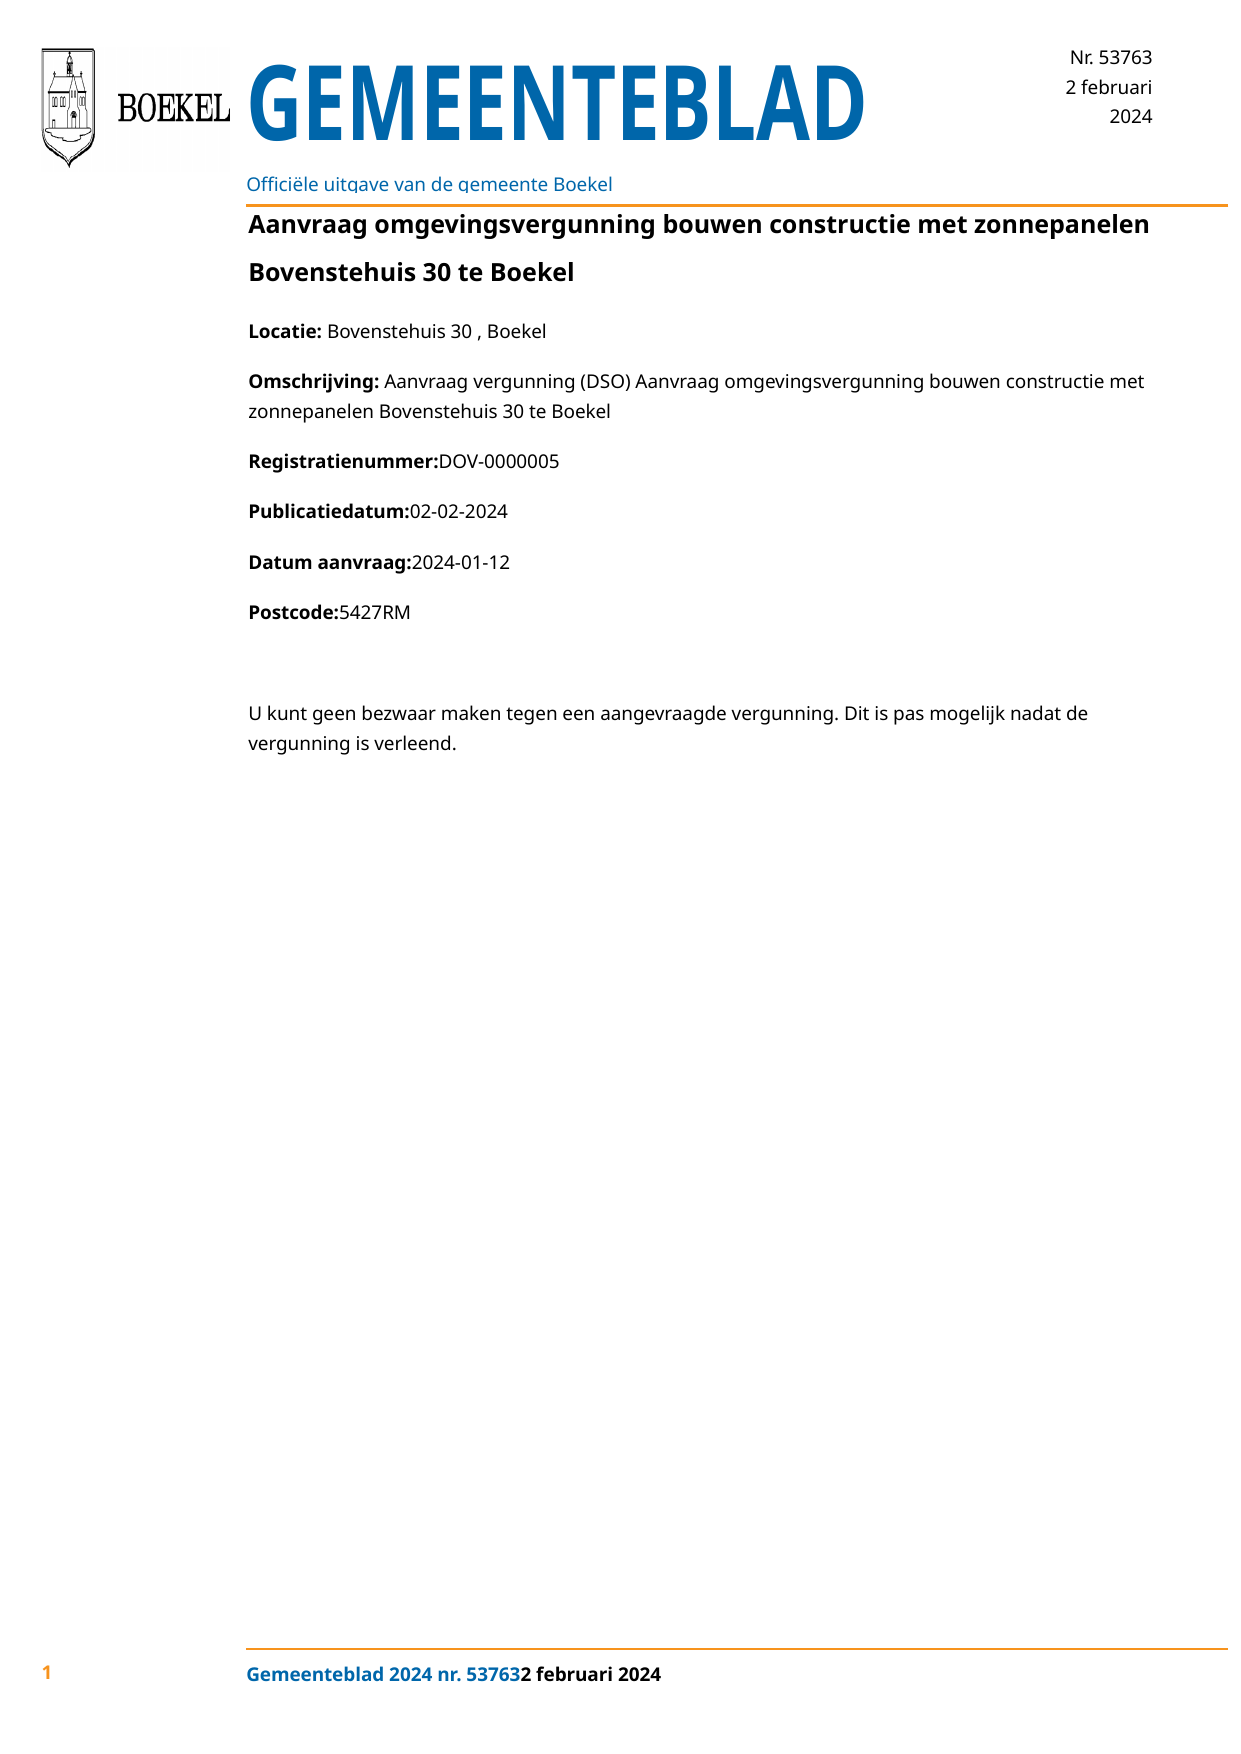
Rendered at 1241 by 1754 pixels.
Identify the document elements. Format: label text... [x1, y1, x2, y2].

text Publicatiedatum:02-02-2024 [248, 499, 1152, 524]
picture [41, 47, 231, 172]
text Aanvraag omgevingsvergunning bouwen constructie met zonnepanelen Bovenstehuis 30 te Boekel [248, 207, 1152, 288]
text Datum aanvraag:2024-01-12 [248, 549, 1152, 575]
text Postcode:5427RM [248, 599, 1152, 625]
text Locatie: Bovenstehuis 30 , Boekel [248, 318, 1152, 344]
text Registratienummer:DOV-0000005 [248, 448, 1152, 474]
text U kunt geen bezwaar maken tegen een aangevraagde vergunning. Dit is pas mogelijk nadat de vergunning is verleend. [248, 700, 1152, 756]
text Omschrijving: Aanvraag vergunning (DSO) Aanvraag omgevingsvergunning bouwen constructie met zonnepanelen Bovenstehuis 30 te Boekel [248, 368, 1152, 424]
